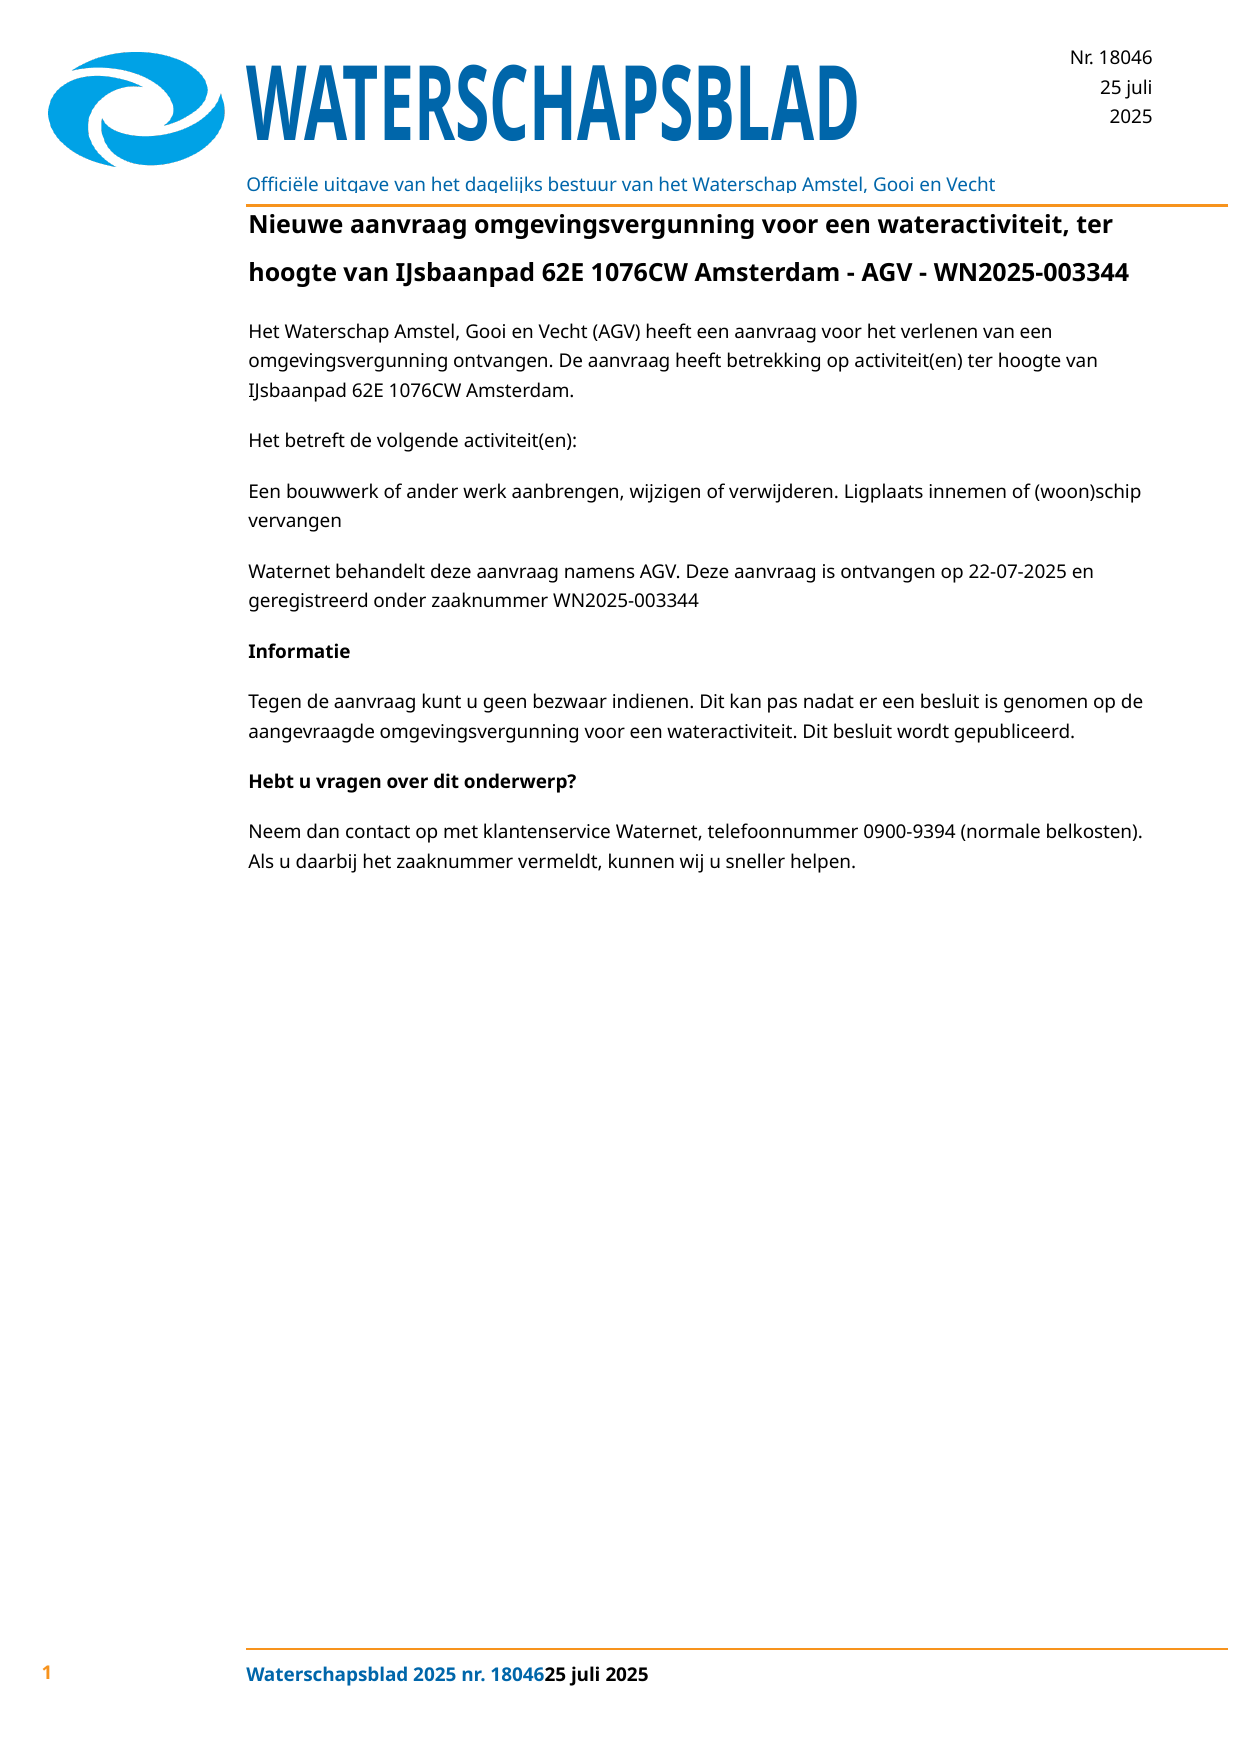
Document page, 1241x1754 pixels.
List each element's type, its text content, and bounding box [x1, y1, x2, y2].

text Neem dan contact op met klantenservice Waternet, telefoonnummer 0900-9394 (normale belkosten). Als u daarbij het zaaknummer vermeldt, kunnen wij u sneller helpen. [248, 819, 1152, 874]
text Een bouwwerk of ander werk aanbrengen, wijzigen of verwijderen. Ligplaats innemen of (woon)schip vervangen [248, 478, 1152, 533]
text Hebt u vragen over dit onderwerp? [248, 768, 1152, 794]
text Tegen de aanvraag kunt u geen bezwaar indienen. Dit kan pas nadat er een besluit is genomen op de aangevraagde omgevingsvergunning voor een wateractiviteit. Dit besluit wordt gepubliceerd. [248, 688, 1152, 744]
text Het Waterschap Amstel, Gooi en Vecht (AGV) heeft een aanvraag voor het verlenen van een omgevingsvergunning ontvangen. De aanvraag heeft betrekking op activiteit(en) ter hoogte van IJsbaanpad 62E 1076CW Amsterdam. [248, 318, 1152, 403]
text Nieuwe aanvraag omgevingsvergunning voor een wateractiviteit, ter hoogte van IJsbaanpad 62E 1076CW Amsterdam - AGV - WN2025-003344 [248, 207, 1152, 288]
picture [41, 47, 231, 172]
text Informatie [248, 638, 1152, 664]
text Het betreft de volgende activiteit(en): [248, 427, 1152, 453]
text Waternet behandelt deze aanvraag namens AGV. Deze aanvraag is ontvangen op 22-07-2025 en geregistreerd onder zaaknummer WN2025-003344 [248, 558, 1152, 613]
